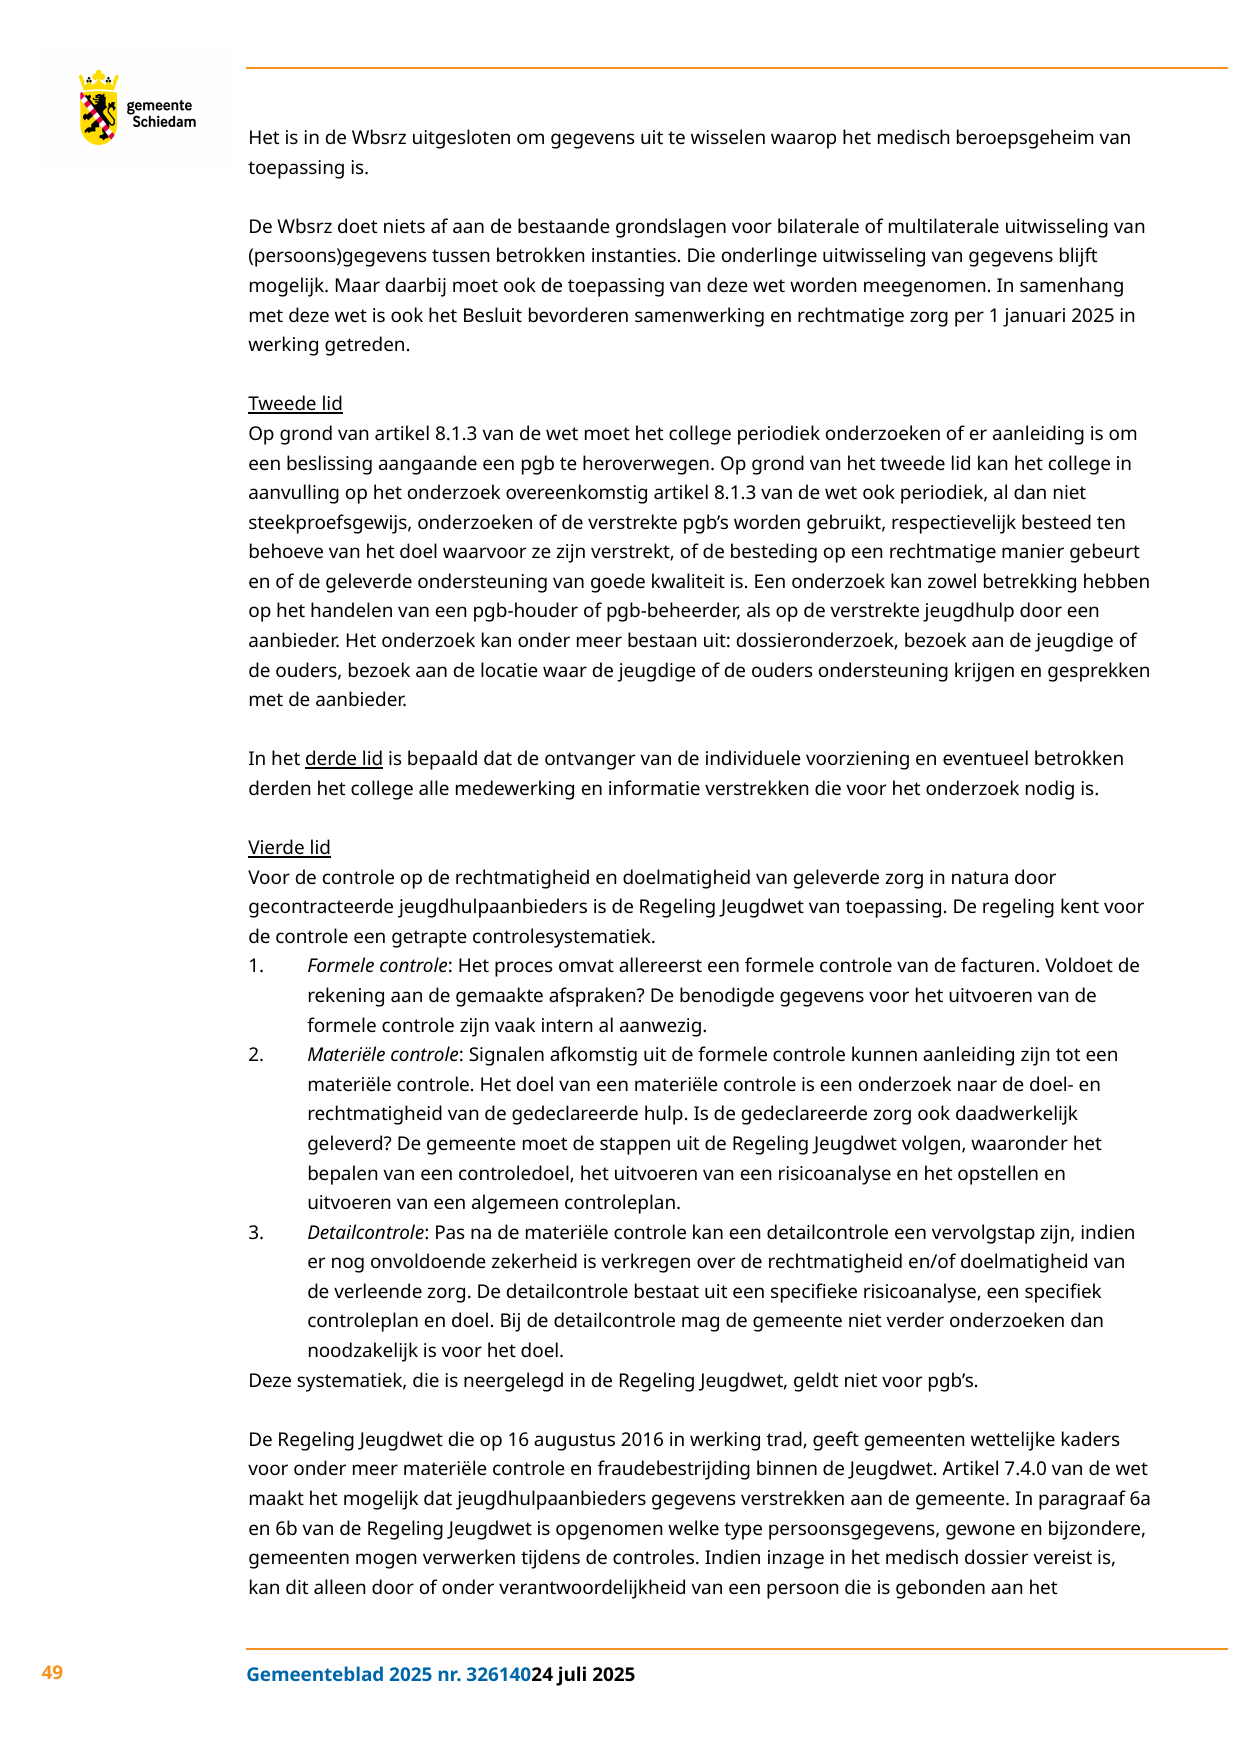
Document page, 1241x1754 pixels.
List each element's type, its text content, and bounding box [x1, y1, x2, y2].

list Materiële controle: Signalen afkomstig uit de formele controle kunnen aanleiding zijn tot een materiële controle. Het doel van een materiële controle is een onderzoek naar de doel- en rechtmatigheid van de gedeclareerde hulp. Is de gedeclareerde zorg ook daadwerkelijk geleverd? De gemeente moet de stappen uit de Regeling Jeugdwet volgen, waaronder het bepalen van een controledoel, het uitvoeren van een risicoanalyse en het opstellen en uitvoeren van een algemeen controleplan. [248, 1041, 1152, 1215]
text Voor de controle op de rechtmatigheid en doelmatigheid van geleverde zorg in natura door gecontracteerde jeugdhulpaanbieders is de Regeling Jeugdwet van toepassing. De regeling kent voor de controle een getrapte controlesystematiek. [248, 864, 1152, 949]
text Vierde lid [248, 834, 1152, 860]
text In het derde lid is bepaald dat de ontvanger van de individuele voorziening en eventueel betrokken derden het college alle medewerking en informatie verstrekken die voor het onderzoek nodig is. [248, 746, 1152, 801]
picture [41, 47, 231, 172]
text Op grond van artikel 8.1.3 van de wet moet het college periodiek onderzoeken of er aanleiding is om een beslissing aangaande een pgb te heroverwegen. Op grond van het tweede lid kan het college in aanvulling op het onderzoek overeenkomstig artikel 8.1.3 van de wet ook periodiek, al dan niet steekproefsgewijs, onderzoeken of de verstrekte pgb’s worden gebruikt, respectievelijk besteed ten behoeve van het doel waarvoor ze zijn verstrekt, of de besteding op een rechtmatige manier gebeurt en of de geleverde ondersteuning van goede kwaliteit is. Een onderzoek kan zowel betrekking hebben op het handelen van een pgb-houder of pgb-beheerder, als op de verstrekte jeugdhulp door een aanbieder. Het onderzoek kan onder meer bestaan uit: dossieronderzoek, bezoek aan de jeugdige of de ouders, bezoek aan de locatie waar de jeugdige of de ouders ondersteuning krijgen en gesprekken met de aanbieder. [248, 420, 1152, 712]
text De Wbsrz doet niets af aan de bestaande grondslagen voor bilaterale of multilaterale uitwisseling van (persoons)gegevens tussen betrokken instanties. Die onderlinge uitwisseling van gegevens blijft mogelijk. Maar daarbij moet ook de toepassing van deze wet worden meegenomen. In samenhang met deze wet is ook het Besluit bevorderen samenwerking en rechtmatige zorg per 1 januari 2025 in werking getreden. [248, 213, 1152, 357]
list Detailcontrole: Pas na de materiële controle kan een detailcontrole een vervolgstap zijn, indien er nog onvoldoende zekerheid is verkregen over de rechtmatigheid en/of doelmatigheid van de verleende zorg. De detailcontrole bestaat uit een specifieke risicoanalyse, een specifiek controleplan en doel. Bij de detailcontrole mag de gemeente niet verder onderzoeken dan noodzakelijk is voor het doel. [248, 1219, 1152, 1363]
text De Regeling Jeugdwet die op 16 augustus 2016 in werking trad, geeft gemeenten wettelijke kaders voor onder meer materiële controle en fraudebestrijding binnen de Jeugdwet. Artikel 7.4.0 van de wet maakt het mogelijk dat jeugdhulpaanbieders gegevens verstrekken aan de gemeente. In paragraaf 6a en 6b van de Regeling Jeugdwet is opgenomen welke type persoonsgegevens, gewone en bijzondere, gemeenten mogen verwerken tijdens de controles. Indien inzage in het medisch dossier vereist is, kan dit alleen door of onder verantwoordelijkheid van een persoon die is gebonden aan het [248, 1426, 1152, 1600]
text Deze systematiek, die is neergelegd in de Regeling Jeugdwet, geldt niet voor pgb’s. [248, 1367, 1152, 1393]
list Formele controle: Het proces omvat allereerst een formele controle van de facturen. Voldoet de rekening aan de gemaakte afspraken? De benodigde gegevens voor het uitvoeren van de formele controle zijn vaak intern al aanwezig. [248, 953, 1152, 1038]
text Het is in de Wbsrz uitgesloten om gegevens uit te wisselen waarop het medisch beroepsgeheim van toepassing is. [248, 124, 1152, 180]
text Tweede lid [248, 391, 1152, 416]
